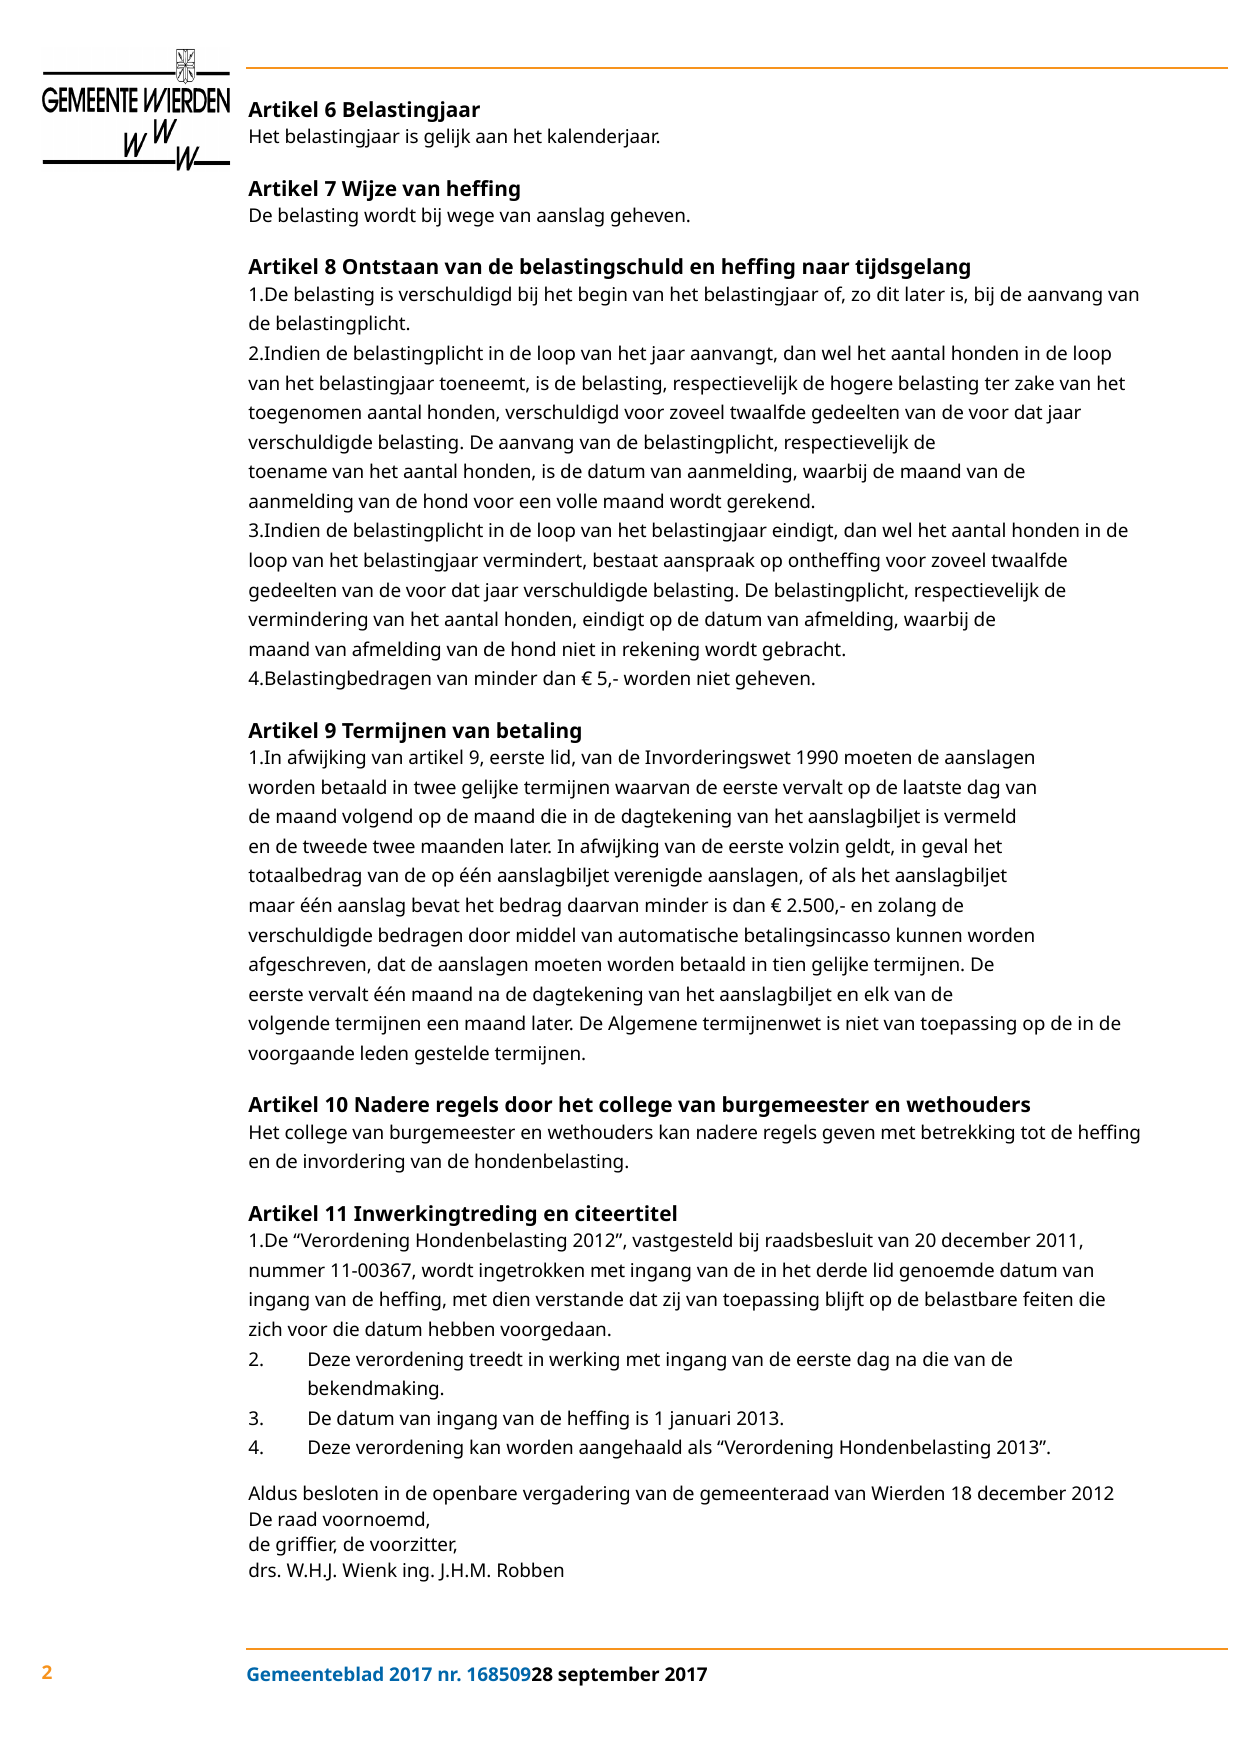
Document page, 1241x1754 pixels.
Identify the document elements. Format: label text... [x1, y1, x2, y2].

text verschuldigde belasting. De aanvang van de belastingplicht, respectievelijk de [248, 429, 1152, 454]
text Artikel 10 Nadere regels door het college van burgemeester en wethouders [248, 1091, 1152, 1119]
text maar één aanslag bevat het bedrag daarvan minder is dan € 2.500,- en zolang de [248, 892, 1152, 918]
text loop van het belastingjaar vermindert, bestaat aanspraak op ontheffing voor zoveel twaalfde [248, 547, 1152, 573]
text worden betaald in twee gelijke termijnen waarvan de eerste vervalt op de laatste dag van [248, 774, 1152, 800]
text 1.De belasting is verschuldigd bij het begin van het belastingjaar of, zo dit later is, bij de aanvang van [248, 281, 1152, 307]
text De raad voornoemd, [248, 1506, 1152, 1532]
text gedeelten van de voor dat jaar verschuldigde belasting. De belastingplicht, respectievelijk de [248, 577, 1152, 602]
text zich voor die datum hebben voorgedaan. [248, 1316, 1152, 1342]
text voorgaande leden gestelde termijnen. [248, 1040, 1152, 1066]
text en de tweede twee maanden later. In afwijking van de eerste volzin geldt, in geval het [248, 833, 1152, 859]
text drs. W.H.J. Wienk ing. J.H.M. Robben [248, 1557, 1152, 1583]
text verschuldigde bedragen door middel van automatische betalingsincasso kunnen worden [248, 922, 1152, 948]
text Artikel 6 Belastingjaar [248, 95, 1152, 123]
text totaalbedrag van de op één aanslagbiljet verenigde aanslagen, of als het aanslagbiljet [248, 863, 1152, 888]
text de belastingplicht. [248, 311, 1152, 336]
text 1.In afwijking van artikel 9, eerste lid, van de Invorderingswet 1990 moeten de aanslagen [248, 744, 1152, 770]
text Aldus besloten in de openbare vergadering van de gemeenteraad van Wierden 18 december 2012 [248, 1480, 1152, 1506]
text afgeschreven, dat de aanslagen moeten worden betaald in tien gelijke termijnen. De [248, 951, 1152, 977]
text Het college van burgemeester en wethouders kan nadere regels geven met betrekking tot de heffing en de invordering van de hondenbelasting. [248, 1119, 1152, 1174]
text toename van het aantal honden, is de datum van aanmelding, waarbij de maand van de [248, 458, 1152, 484]
text Het belastingjaar is gelijk aan het kalenderjaar. [248, 123, 1152, 149]
list Deze verordening kan worden aangehaald als “Verordening Hondenbelasting 2013”. [248, 1434, 1152, 1460]
text 2.Indien de belastingplicht in de loop van het jaar aanvangt, dan wel het aantal honden in de loop [248, 340, 1152, 366]
text vermindering van het aantal honden, eindigt op de datum van afmelding, waarbij de [248, 606, 1152, 632]
text aanmelding van de hond voor een volle maand wordt gerekend. [248, 488, 1152, 514]
text maand van afmelding van de hond niet in rekening wordt gebracht. [248, 636, 1152, 662]
list Deze verordening treedt in werking met ingang van de eerste dag na die van de bekendmaking. [248, 1346, 1152, 1401]
text de griffier, de voorzitter, [248, 1532, 1152, 1557]
text Artikel 8 Ontstaan van de belastingschuld en heffing naar tijdsgelang [248, 252, 1152, 281]
text 3.Indien de belastingplicht in de loop van het belastingjaar eindigt, dan wel het aantal honden in de [248, 518, 1152, 543]
text eerste vervalt één maand na de dagtekening van het aanslagbiljet en elk van de [248, 981, 1152, 1007]
picture [41, 47, 231, 172]
text Artikel 11 Inwerkingtreding en citeertitel [248, 1199, 1152, 1227]
text van het belastingjaar toeneemt, is de belasting, respectievelijk de hogere belasting ter zake van het [248, 370, 1152, 395]
text toegenomen aantal honden, verschuldigd voor zoveel twaalfde gedeelten van de voor dat jaar [248, 399, 1152, 425]
list De datum van ingang van de heffing is 1 januari 2013. [248, 1405, 1152, 1431]
text de maand volgend op de maand die in de dagtekening van het aanslagbiljet is vermeld [248, 803, 1152, 829]
text ingang van de heffing, met dien verstande dat zij van toepassing blijft op de belastbare feiten die [248, 1287, 1152, 1312]
text volgende termijnen een maand later. De Algemene termijnenwet is niet van toepassing op de in de [248, 1011, 1152, 1036]
text Artikel 7 Wijze van heffing [248, 174, 1152, 202]
text De belasting wordt bij wege van aanslag geheven. [248, 202, 1152, 228]
text nummer 11-00367, wordt ingetrokken met ingang van de in het derde lid genoemde datum van [248, 1257, 1152, 1283]
text 4.Belastingbedragen van minder dan € 5,- worden niet geheven. [248, 666, 1152, 691]
text 1.De “Verordening Hondenbelasting 2012”, vastgesteld bij raadsbesluit van 20 december 2011, [248, 1227, 1152, 1253]
text Artikel 9 Termijnen van betaling [248, 716, 1152, 744]
